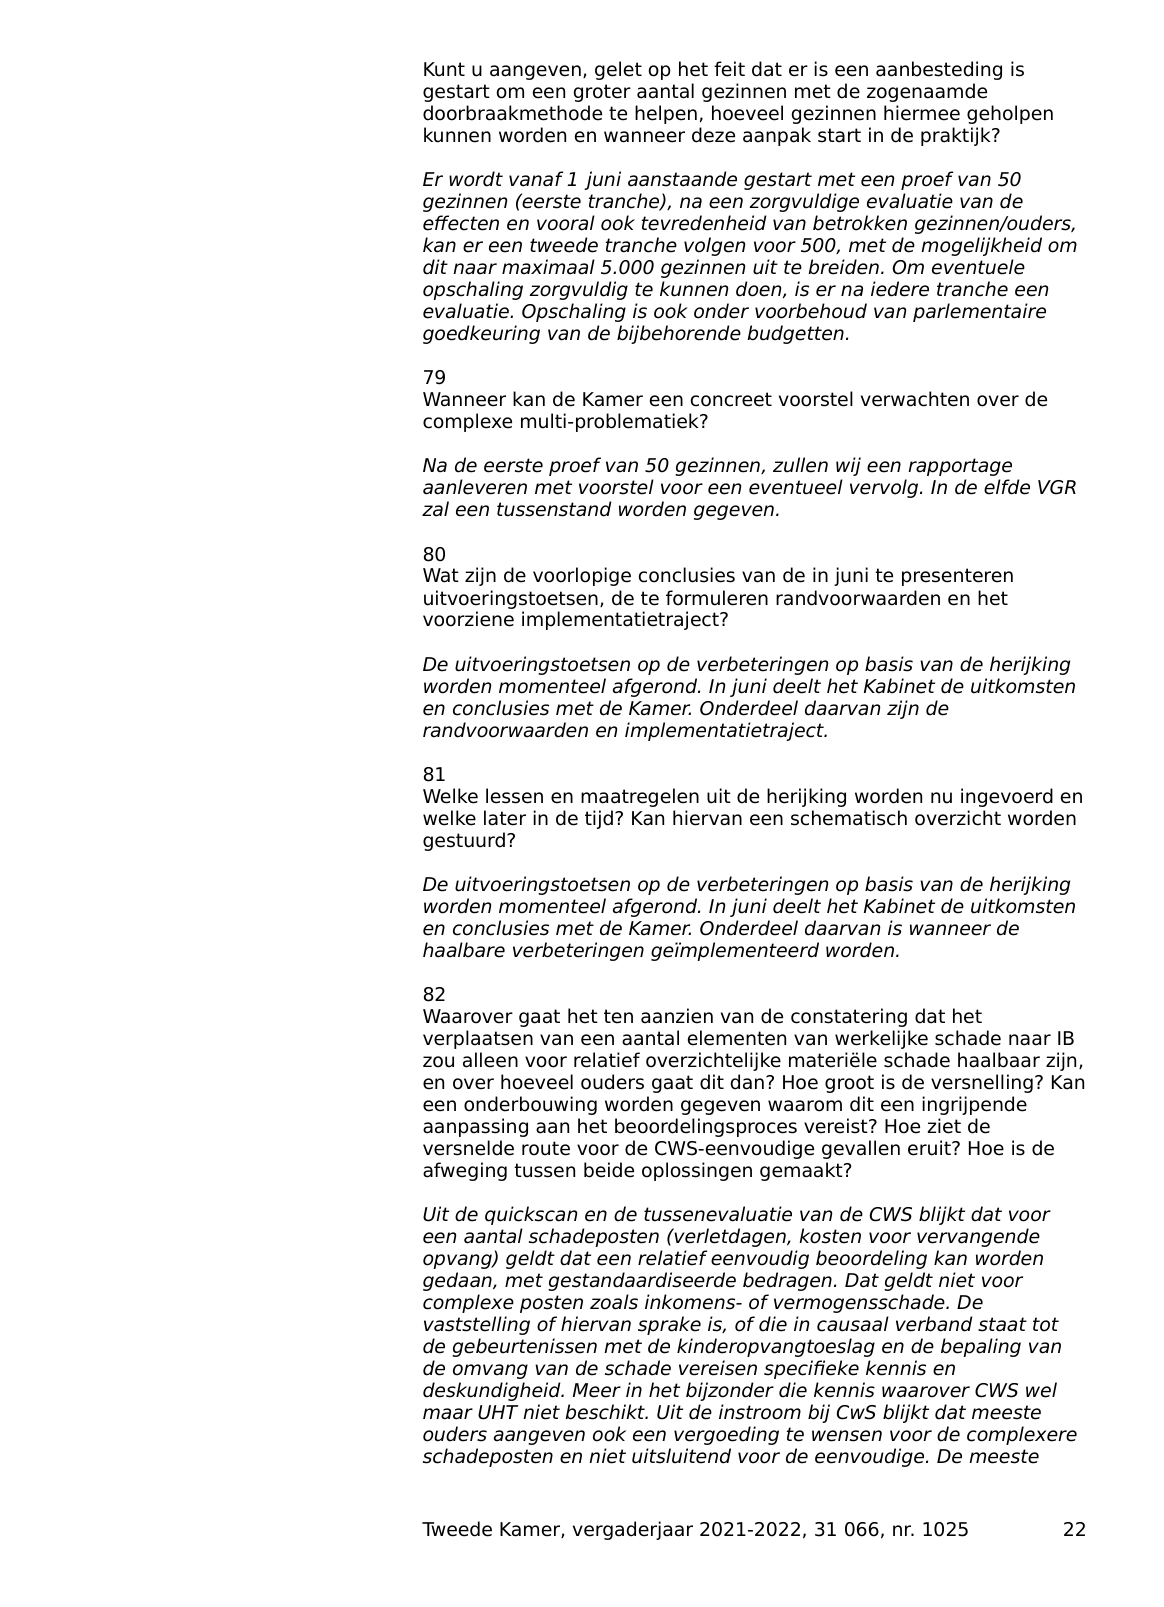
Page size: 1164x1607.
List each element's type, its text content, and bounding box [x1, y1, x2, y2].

text De uitvoeringstoetsen op de verbeteringen op basis van de herijking worden momenteel afgerond. In juni deelt het Kabinet de uitkomsten en conclusies met de Kamer. Onderdeel daarvan zijn de randvoorwaarden en implementatietraject. [422, 653, 1087, 741]
text Waarover gaat het ten aanzien van de constatering dat het verplaatsen van een aantal elementen van werkelijke schade naar IB zou alleen voor relatief overzichtelijke materiële schade haalbaar zijn, en over hoeveel ouders gaat dit dan? Hoe groot is de versnelling? Kan een onderbouwing worden gegeven waarom dit een ingrijpende aanpassing aan het beoordelingsproces vereist? Hoe ziet de versnelde route voor de CWS-eenvoudige gevallen eruit? Hoe is de afweging tussen beide oplossingen gemaakt? [422, 1006, 1087, 1182]
text Na de eerste proef van 50 gezinnen, zullen wij een rapportage aanleveren met voorstel voor een eventueel vervolg. In de elfde VGR zal een tussenstand worden gegeven. [422, 455, 1087, 521]
text 81 [422, 764, 1087, 786]
text De uitvoeringstoetsen op de verbeteringen op basis van de herijking worden momenteel afgerond. In juni deelt het Kabinet de uitkomsten en conclusies met de Kamer. Onderdeel daarvan is wanneer de haalbare verbeteringen geïmplementeerd worden. [422, 874, 1087, 962]
text 80 [422, 543, 1087, 565]
text 79 [422, 367, 1087, 389]
text Er wordt vanaf 1 juni aanstaande gestart met een proef van 50 gezinnen (eerste tranche), na een zorgvuldige evaluatie van de effecten en vooral ook tevredenheid van betrokken gezinnen/ouders, kan er een tweede tranche volgen voor 500, met de mogelijkheid om dit naar maximaal 5.000 gezinnen uit te breiden. Om eventuele opschaling zorgvuldig te kunnen doen, is er na iedere tranche een evaluatie. Opschaling is ook onder voorbehoud van parlementaire goedkeuring van de bijbehorende budgetten. [422, 169, 1087, 345]
text 82 [422, 984, 1087, 1006]
text Wanneer kan de Kamer een concreet voorstel verwachten over de complexe multi-problematiek? [422, 389, 1087, 433]
text Welke lessen en maatregelen uit de herijking worden nu ingevoerd en welke later in de tijd? Kan hiervan een schematisch overzicht worden gestuurd? [422, 786, 1087, 852]
text Kunt u aangeven, gelet op het feit dat er is een aanbesteding is gestart om een groter aantal gezinnen met de zogenaamde doorbraakmethode te helpen, hoeveel gezinnen hiermee geholpen kunnen worden en wanneer deze aanpak start in de praktijk? [422, 59, 1087, 147]
text Wat zijn de voorlopige conclusies van de in juni te presenteren uitvoeringstoetsen, de te formuleren randvoorwaarden en het voorziene implementatietraject? [422, 565, 1087, 631]
text Uit de quickscan en de tussenevaluatie van de CWS blijkt dat voor een aantal schadeposten (verletdagen, kosten voor vervangende opvang) geldt dat een relatief eenvoudig beoordeling kan worden gedaan, met gestandaardiseerde bedragen. Dat geldt niet voor complexe posten zoals inkomens- of vermogensschade. De vaststelling of hiervan sprake is, of die in causaal verband staat tot de gebeurtenissen met de kinderopvangtoeslag en de bepaling van de omvang van de schade vereisen specifieke kennis en deskundigheid. Meer in het bijzonder die kennis waarover CWS wel maar UHT niet beschikt. Uit de instroom bij CwS blijkt dat meeste ouders aangeven ook een vergoeding te wensen voor de complexere schadeposten en niet uitsluitend voor de eenvoudige. De meeste [422, 1204, 1087, 1468]
